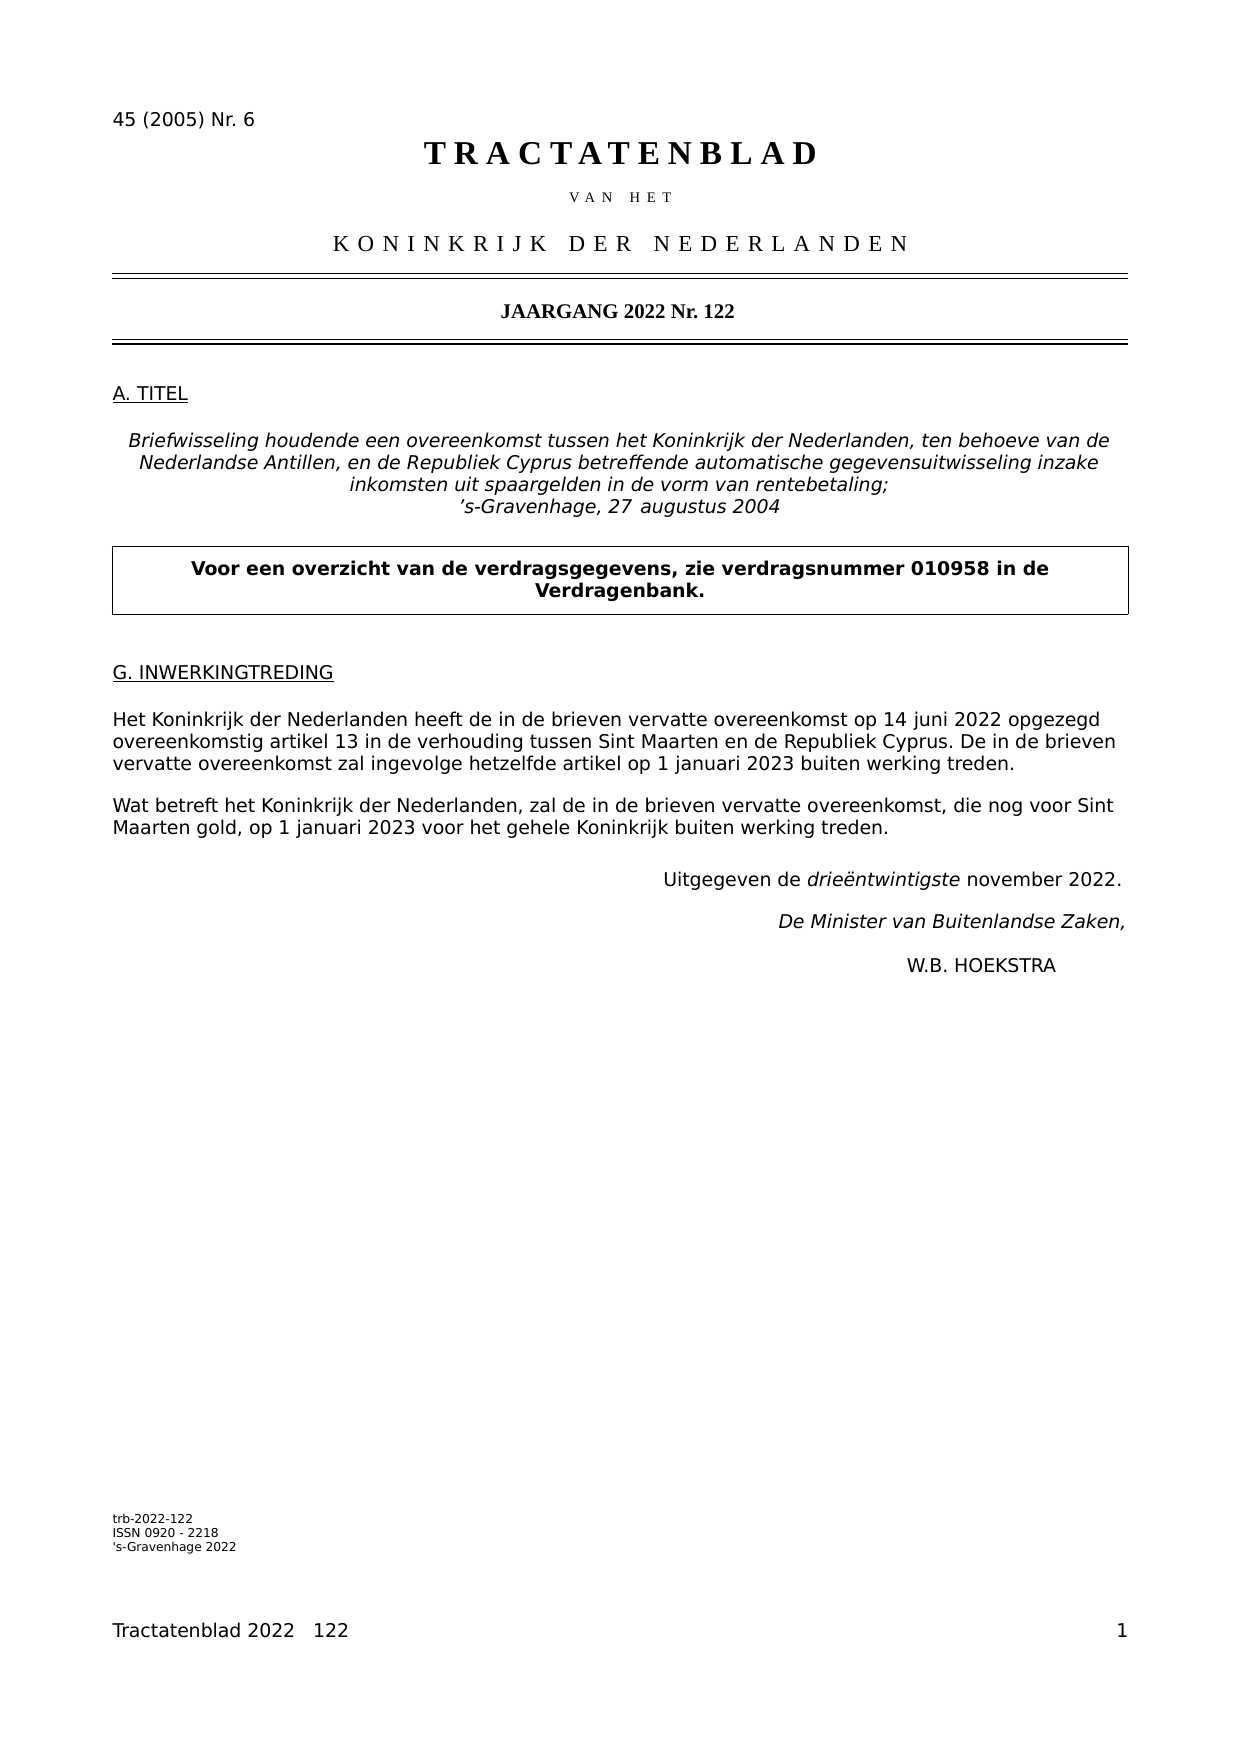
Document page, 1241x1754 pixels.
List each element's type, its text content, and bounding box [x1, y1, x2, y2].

subtitle A. TITEL [112, 383, 1128, 405]
text KONINKRIJK DER NEDERLANDEN [112, 229, 1128, 256]
subtitle G. INWERKINGTREDING [112, 662, 1128, 684]
text De Minister van Buitenlandse Zaken, W.B. HOEKSTRA [112, 911, 1128, 977]
text Briefwisseling houdende een overeenkomst tussen het Koninkrijk der Nederlanden, ten behoeve van de Nederlandse Antillen, en de Republiek Cyprus betreffende automatische gegevensuitwisseling inzake inkomsten uit spaargelden in de vorm van rentebetaling; [112, 430, 1128, 496]
text ISSN 0920 - 2218 [112, 1526, 346, 1540]
text JAARGANG 2022 Nr. 122 [112, 299, 1128, 323]
text VAN HET [112, 189, 1128, 206]
text Uitgegeven de drieëntwintigste november 2022. [112, 869, 1128, 891]
text trb-2022-122 [112, 1512, 346, 1526]
text 45 (2005) Nr. 6 [112, 109, 1128, 131]
text TRACTATENBLAD [112, 133, 1128, 172]
text 's-Gravenhage 2022 [112, 1540, 346, 1554]
text Wat betreft het Koninkrijk der Nederlanden, zal de in de brieven vervatte overeenkomst, die nog voor Sint Maarten gold, op 1 januari 2023 voor het gehele Koninkrijk buiten werking treden. [112, 795, 1128, 839]
text Het Koninkrijk der Nederlanden heeft de in de brieven vervatte overeenkomst op 14 juni 2022 opgezegd overeenkomstig artikel 13 in de verhouding tussen Sint Maarten en de Republiek Cyprus. De in de brieven vervatte overeenkomst zal ingevolge hetzelfde artikel op 1 januari 2023 buiten werking treden. [112, 709, 1128, 775]
text ’s-Gravenhage, 27 augustus 2004 [112, 496, 1128, 518]
